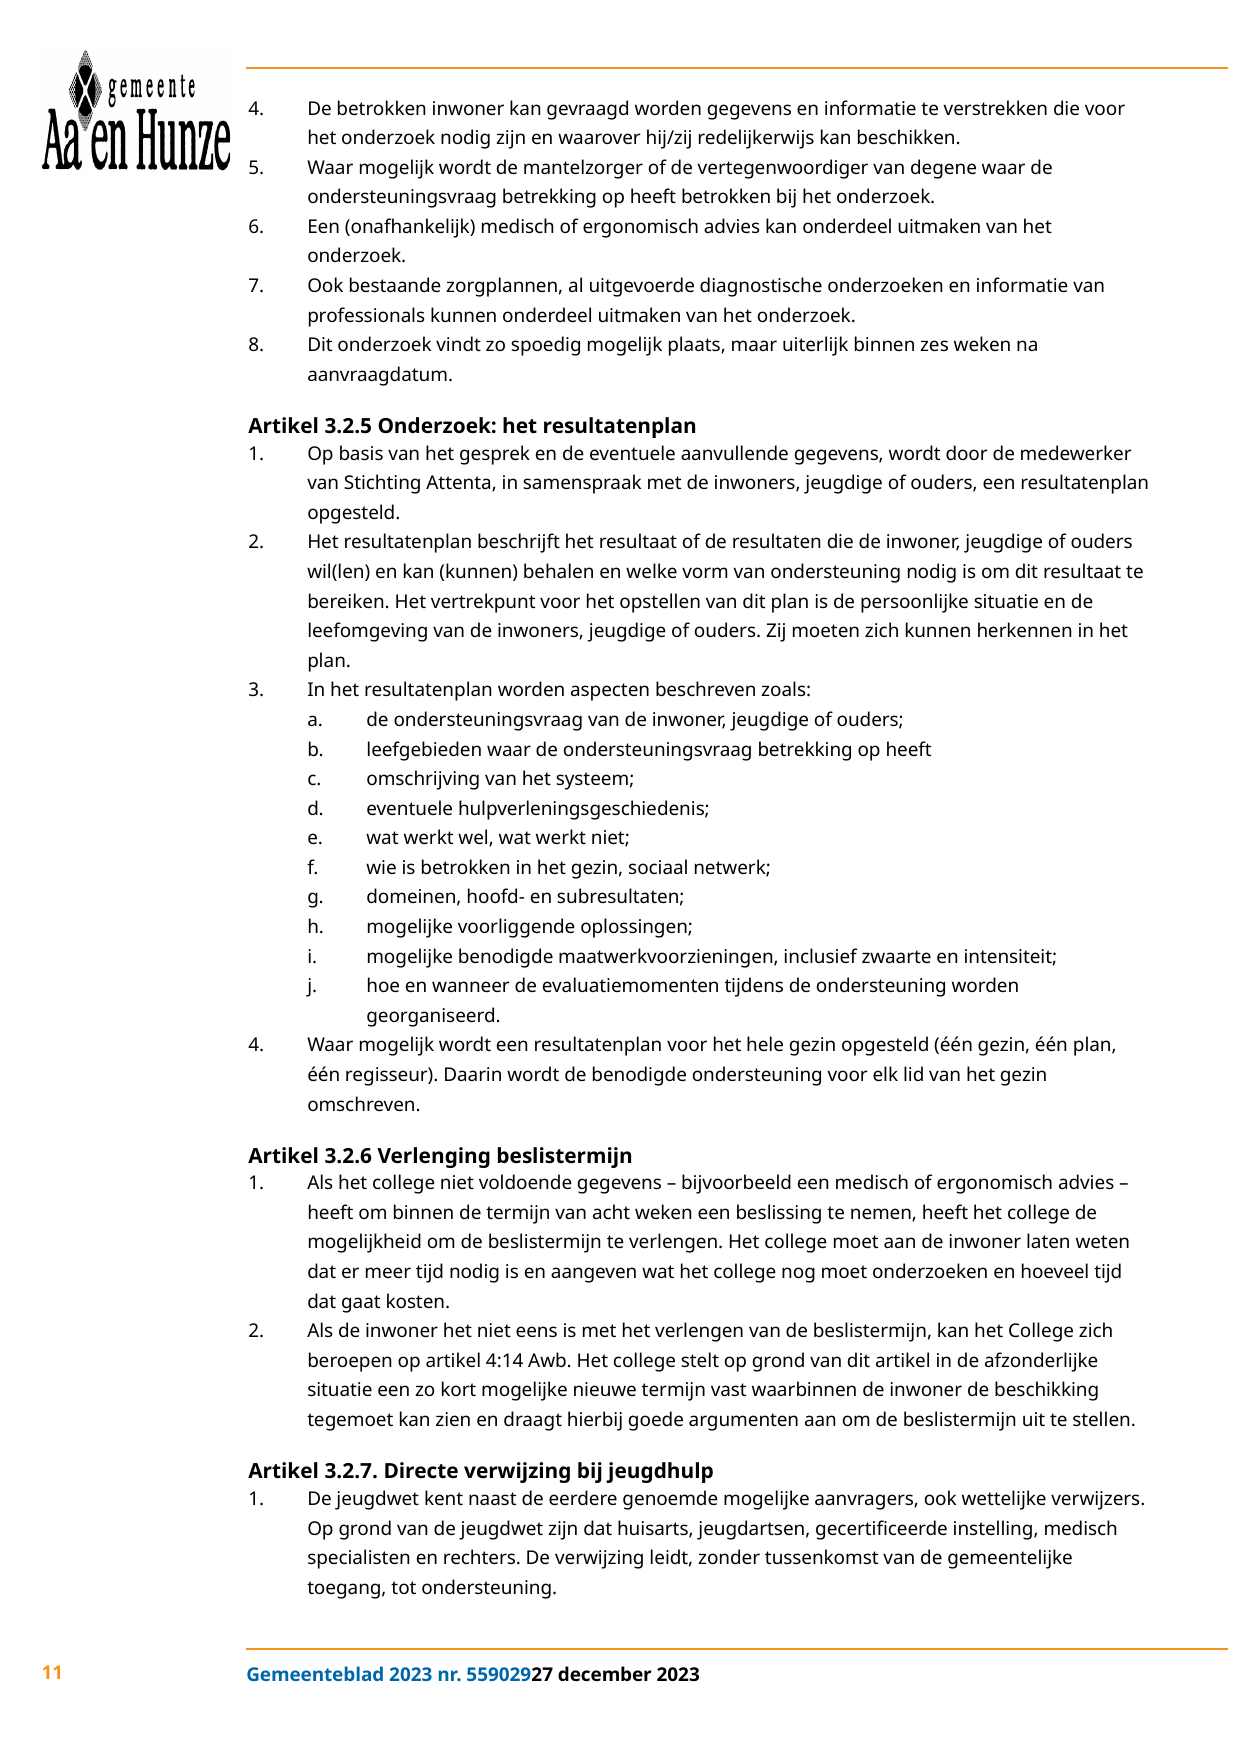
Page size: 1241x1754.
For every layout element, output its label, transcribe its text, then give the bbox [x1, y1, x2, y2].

list mogelijke benodigde maatwerkvoorzieningen, inclusief zwaarte en intensiteit; [307, 943, 1152, 968]
text Artikel 3.2.6 Verlenging beslistermijn [248, 1141, 1152, 1169]
text Artikel 3.2.5 Onderzoek: het resultatenplan [248, 411, 1152, 440]
list de ondersteuningsvraag van de inwoner, jeugdige of ouders; [307, 706, 1152, 732]
list hoe en wanneer de evaluatiemomenten tijdens de ondersteuning worden georganiseerd. [307, 972, 1152, 1028]
list Op basis van het gesprek en de eventuele aanvullende gegevens, wordt door de medewerker van Stichting Attenta, in samenspraak met de inwoners, jeugdige of ouders, een resultatenplan opgesteld. [248, 440, 1152, 525]
list De jeugdwet kent naast de eerdere genoemde mogelijke aanvragers, ook wettelijke verwijzers. Op grond van de jeugdwet zijn dat huisarts, jeugdartsen, gecertificeerde instelling, medisch specialisten en rechters. De verwijzing leidt, zonder tussenkomst van de gemeentelijke toegang, tot ondersteuning. [248, 1485, 1152, 1599]
list Ook bestaande zorgplannen, al uitgevoerde diagnostische onderzoeken en informatie van professionals kunnen onderdeel uitmaken van het onderzoek. [248, 272, 1152, 328]
list Waar mogelijk wordt de mantelzorger of de vertegenwoordiger van degene waar de ondersteuningsvraag betrekking op heeft betrokken bij het onderzoek. [248, 154, 1152, 209]
list Waar mogelijk wordt een resultatenplan voor het hele gezin opgesteld (één gezin, één plan, één regisseur). Daarin wordt de benodigde ondersteuning voor elk lid van het gezin omschreven. [248, 1032, 1152, 1116]
list omschrijving van het systeem; [307, 765, 1152, 791]
list De betrokken inwoner kan gevraagd worden gegevens en informatie te verstrekken die voor het onderzoek nodig zijn en waarover hij/zij redelijkerwijs kan beschikken. [248, 95, 1152, 150]
list wie is betrokken in het gezin, sociaal netwerk; [307, 854, 1152, 880]
list Het resultatenplan beschrijft het resultaat of de resultaten die de inwoner, jeugdige of ouders wil(len) en kan (kunnen) behalen en welke vorm van ondersteuning nodig is om dit resultaat te bereiken. Het vertrekpunt voor het opstellen van dit plan is de persoonlijke situatie en de leefomgeving van de inwoners, jeugdige of ouders. Zij moeten zich kunnen herkennen in het plan. [248, 529, 1152, 673]
list domeinen, hoofd- en subresultaten; [307, 884, 1152, 909]
list Als de inwoner het niet eens is met het verlengen van de beslistermijn, kan het College zich beroepen op artikel 4:14 Awb. Het college stelt op grond van dit artikel in de afzonderlijke situatie een zo kort mogelijke nieuwe termijn vast waarbinnen de inwoner de beschikking tegemoet kan zien en draagt hierbij goede argumenten aan om de beslistermijn uit te stellen. [248, 1317, 1152, 1432]
text Artikel 3.2.7. Directe verwijzing bij jeugdhulp [248, 1457, 1152, 1485]
list Een (onafhankelijk) medisch of ergonomisch advies kan onderdeel uitmaken van het onderzoek. [248, 213, 1152, 268]
list In het resultatenplan worden aspecten beschreven zoals: [248, 677, 1152, 702]
list wat werkt wel, wat werkt niet; [307, 824, 1152, 850]
list mogelijke voorliggende oplossingen; [307, 913, 1152, 939]
list Dit onderzoek vindt zo spoedig mogelijk plaats, maar uiterlijk binnen zes weken na aanvraagdatum. [248, 331, 1152, 387]
list leefgebieden waar de ondersteuningsvraag betrekking op heeft [307, 736, 1152, 761]
list Als het college niet voldoende gegevens – bijvoorbeeld een medisch of ergonomisch advies – heeft om binnen de termijn van acht weken een beslissing te nemen, heeft het college de mogelijkheid om de beslistermijn te verlengen. Het college moet aan de inwoner laten weten dat er meer tijd nodig is en aangeven wat het college nog moet onderzoeken en hoeveel tijd dat gaat kosten. [248, 1169, 1152, 1314]
picture [41, 47, 231, 172]
list eventuele hulpverleningsgeschiedenis; [307, 795, 1152, 821]
